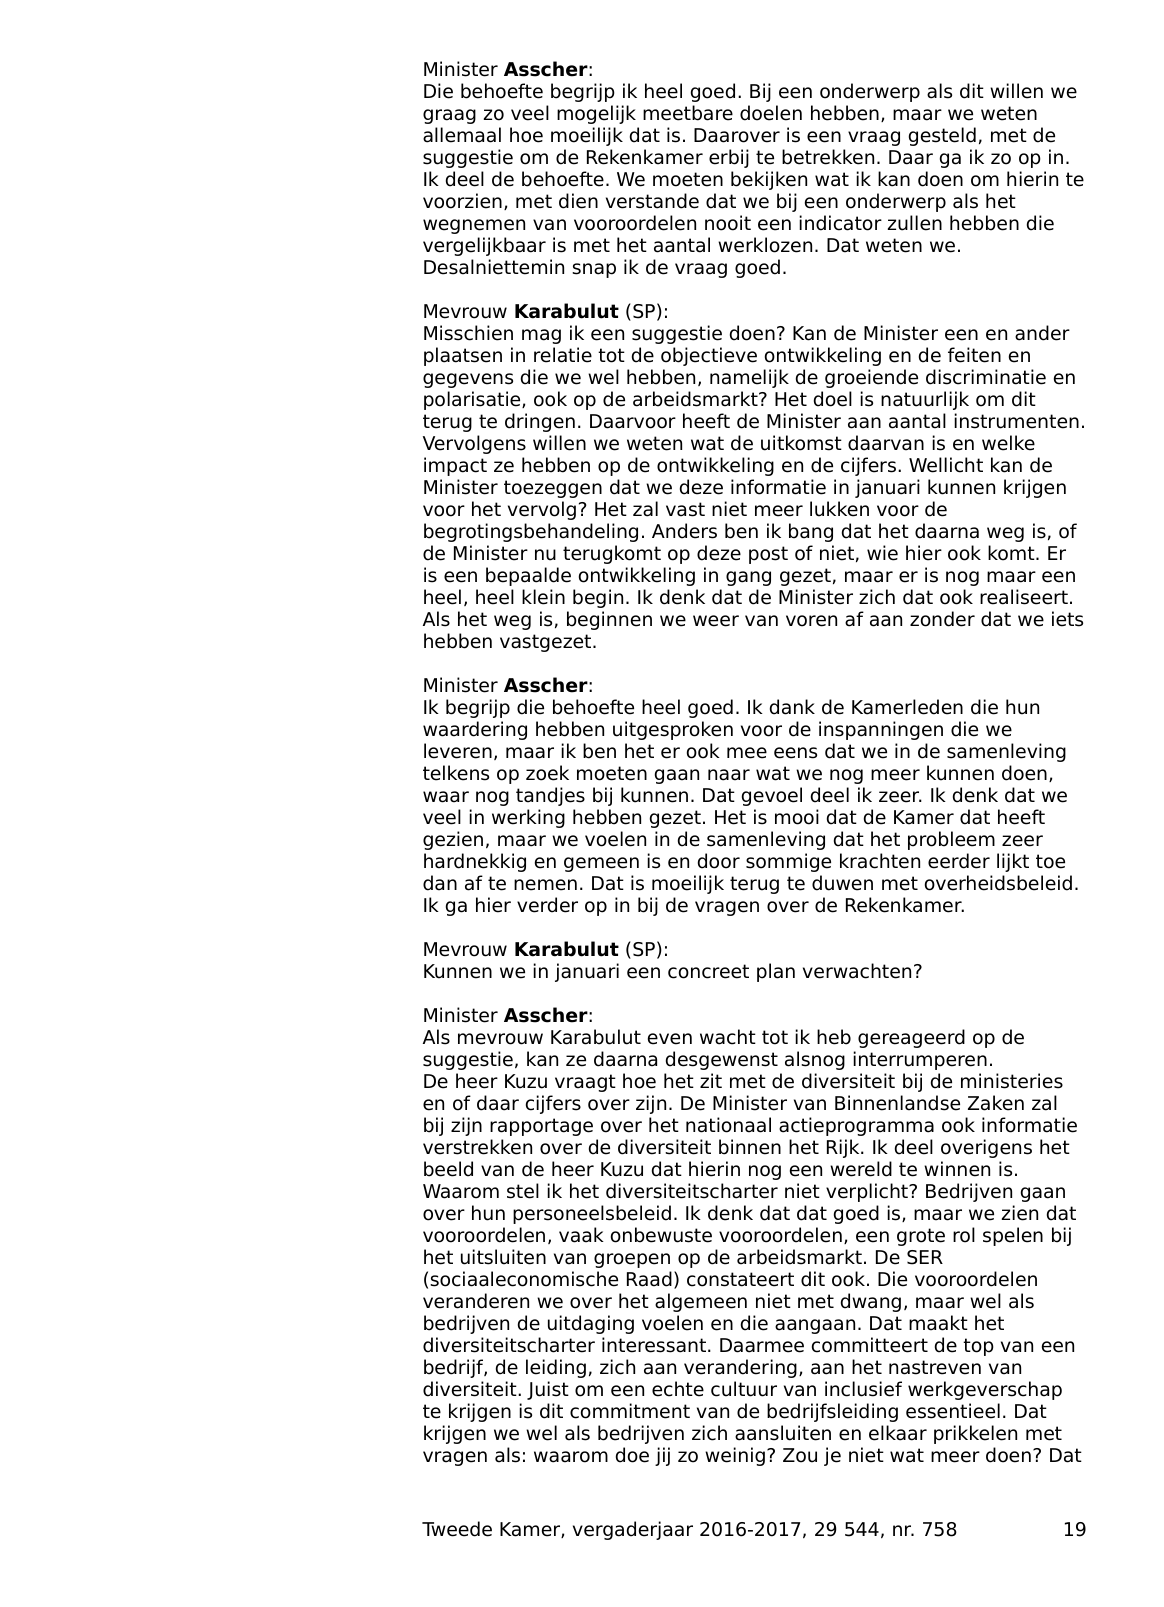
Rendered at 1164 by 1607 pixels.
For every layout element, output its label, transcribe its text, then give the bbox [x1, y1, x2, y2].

text De heer Kuzu vraagt hoe het zit met de diversiteit bij de ministeries en of daar cijfers over zijn. De Minister van Binnenlandse Zaken zal bij zijn rapportage over het nationaal actieprogramma ook informatie verstrekken over de diversiteit binnen het Rijk. Ik deel overigens het beeld van de heer Kuzu dat hierin nog een wereld te winnen is. [422, 1071, 1087, 1181]
text Mevrouw Karabulut (SP): [422, 301, 1087, 323]
text Minister Asscher: [422, 1005, 1087, 1027]
text Waarom stel ik het diversiteitscharter niet verplicht? Bedrijven gaan over hun personeelsbeleid. Ik denk dat dat goed is, maar we zien dat vooroordelen, vaak onbewuste vooroordelen, een grote rol spelen bij het uitsluiten van groepen op de arbeidsmarkt. De SER (sociaaleconomische Raad) constateert dit ook. Die vooroordelen veranderen we over het algemeen niet met dwang, maar wel als bedrijven de uitdaging voelen en die aangaan. Dat maakt het diversiteitscharter interessant. Daarmee committeert de top van een bedrijf, de leiding, zich aan verandering, aan het nastreven van diversiteit. Juist om een echte cultuur van inclusief werkgeverschap te krijgen is dit commitment van de bedrijfsleiding essentieel. Dat krijgen we wel als bedrijven zich aansluiten en elkaar prikkelen met vragen als: waarom doe jij zo weinig? Zou je niet wat meer doen? Dat [422, 1181, 1087, 1467]
text Die behoefte begrijp ik heel goed. Bij een onderwerp als dit willen we graag zo veel mogelijk meetbare doelen hebben, maar we weten allemaal hoe moeilijk dat is. Daarover is een vraag gesteld, met de suggestie om de Rekenkamer erbij te betrekken. Daar ga ik zo op in. Ik deel de behoefte. We moeten bekijken wat ik kan doen om hierin te voorzien, met dien verstande dat we bij een onderwerp als het wegnemen van vooroordelen nooit een indicator zullen hebben die vergelijkbaar is met het aantal werklozen. Dat weten we. Desalniettemin snap ik de vraag goed. [422, 81, 1087, 279]
text Ik begrijp die behoefte heel goed. Ik dank de Kamerleden die hun waardering hebben uitgesproken voor de inspanningen die we leveren, maar ik ben het er ook mee eens dat we in de samenleving telkens op zoek moeten gaan naar wat we nog meer kunnen doen, waar nog tandjes bij kunnen. Dat gevoel deel ik zeer. Ik denk dat we veel in werking hebben gezet. Het is mooi dat de Kamer dat heeft gezien, maar we voelen in de samenleving dat het probleem zeer hardnekkig en gemeen is en door sommige krachten eerder lijkt toe dan af te nemen. Dat is moeilijk terug te duwen met overheidsbeleid. Ik ga hier verder op in bij de vragen over de Rekenkamer. [422, 697, 1087, 917]
text Als mevrouw Karabulut even wacht tot ik heb gereageerd op de suggestie, kan ze daarna desgewenst alsnog interrumperen. [422, 1027, 1087, 1071]
text Minister Asscher: [422, 675, 1087, 697]
text Misschien mag ik een suggestie doen? Kan de Minister een en ander plaatsen in relatie tot de objectieve ontwikkeling en de feiten en gegevens die we wel hebben, namelijk de groeiende discriminatie en polarisatie, ook op de arbeidsmarkt? Het doel is natuurlijk om dit terug te dringen. Daarvoor heeft de Minister aan aantal instrumenten. Vervolgens willen we weten wat de uitkomst daarvan is en welke impact ze hebben op de ontwikkeling en de cijfers. Wellicht kan de Minister toezeggen dat we deze informatie in januari kunnen krijgen voor het vervolg? Het zal vast niet meer lukken voor de begrotingsbehandeling. Anders ben ik bang dat het daarna weg is, of de Minister nu terugkomt op deze post of niet, wie hier ook komt. Er is een bepaalde ontwikkeling in gang gezet, maar er is nog maar een heel, heel klein begin. Ik denk dat de Minister zich dat ook realiseert. Als het weg is, beginnen we weer van voren af aan zonder dat we iets hebben vastgezet. [422, 323, 1087, 653]
text Minister Asscher: [422, 59, 1087, 81]
text Mevrouw Karabulut (SP): [422, 939, 1087, 961]
text Kunnen we in januari een concreet plan verwachten? [422, 961, 1087, 983]
